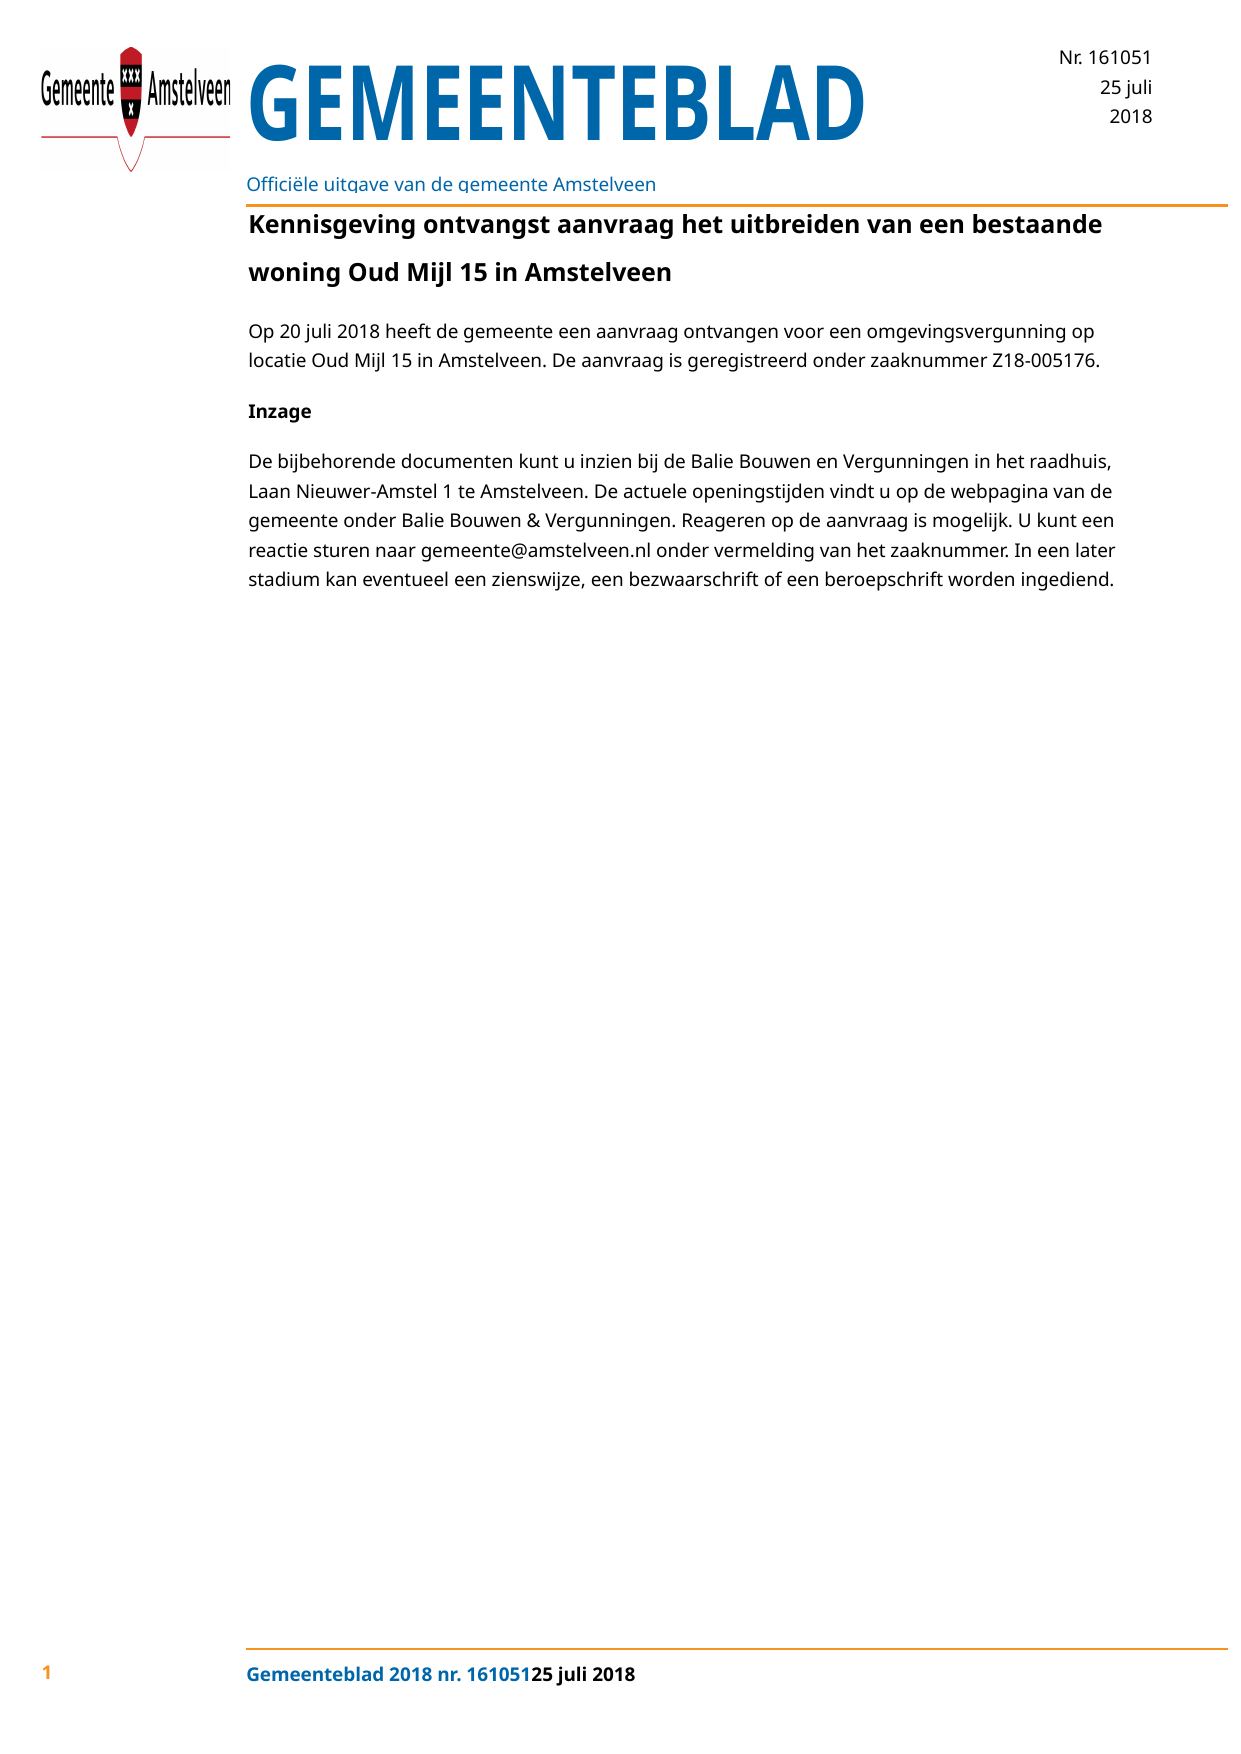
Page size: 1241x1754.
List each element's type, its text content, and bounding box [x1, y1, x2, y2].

text Inzage [248, 398, 1152, 424]
text Op 20 juli 2018 heeft de gemeente een aanvraag ontvangen voor een omgevingsvergunning op locatie Oud Mijl 15 in Amstelveen. De aanvraag is geregistreerd onder zaaknummer Z18-005176. [248, 318, 1152, 373]
picture [41, 47, 231, 172]
text Kennisgeving ontvangst aanvraag het uitbreiden van een bestaande woning Oud Mijl 15 in Amstelveen [248, 207, 1152, 288]
text De bijbehorende documenten kunt u inzien bij de Balie Bouwen en Vergunningen in het raadhuis, Laan Nieuwer-Amstel 1 te Amstelveen. De actuele openingstijden vindt u op de webpagina van de gemeente onder Balie Bouwen & Vergunningen. Reageren op de aanvraag is mogelijk. U kunt een reactie sturen naar gemeente@amstelveen.nl onder vermelding van het zaaknummer. In een later stadium kan eventueel een zienswijze, een bezwaarschrift of een beroepschrift worden ingediend. [248, 448, 1152, 592]
